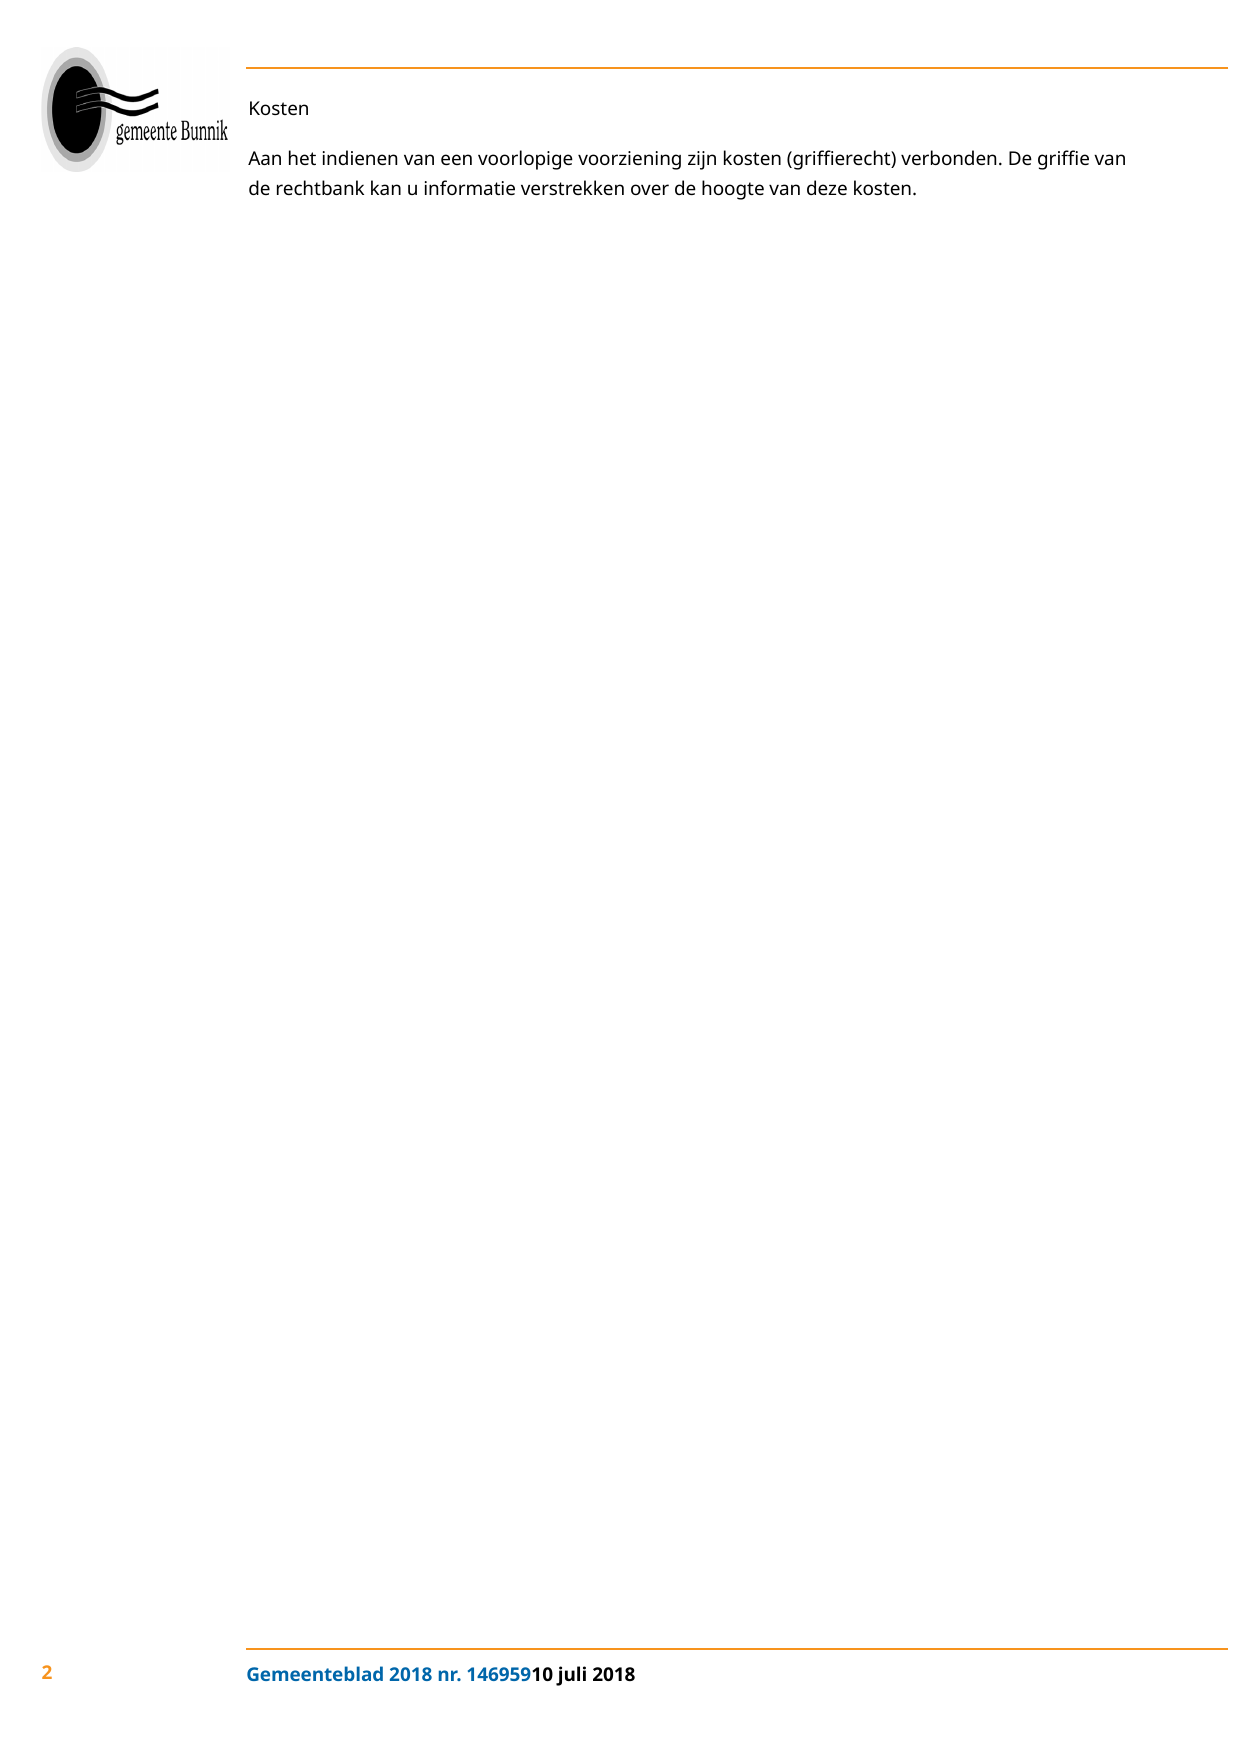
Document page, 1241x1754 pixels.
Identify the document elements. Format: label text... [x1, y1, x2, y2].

text Kosten [248, 95, 1152, 121]
text Aan het indienen van een voorlopige voorziening zijn kosten (griffierecht) verbonden. De griffie van de rechtbank kan u informatie verstrekken over de hoogte van deze kosten. [248, 145, 1152, 201]
picture [41, 47, 231, 172]
